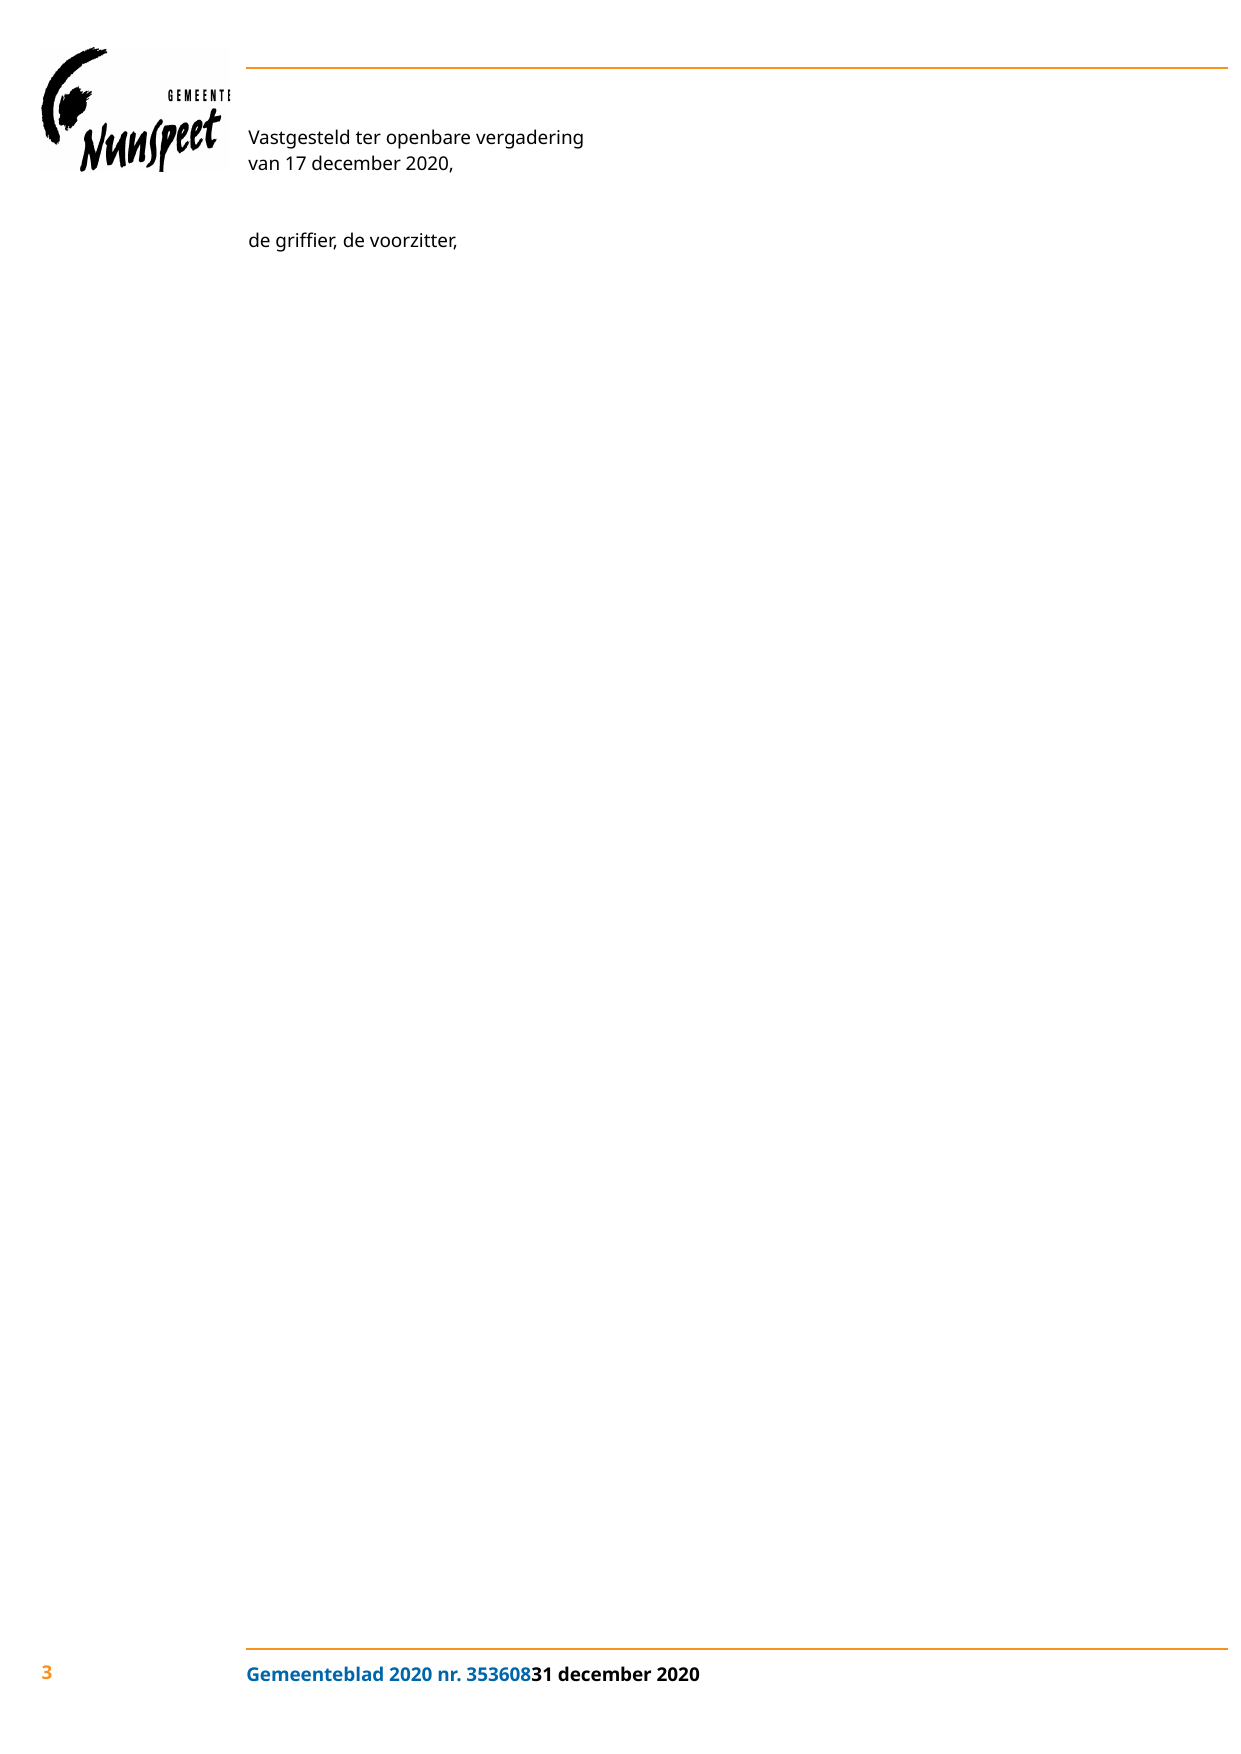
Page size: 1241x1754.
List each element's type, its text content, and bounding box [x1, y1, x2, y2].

text Vastgesteld ter openbare vergadering [248, 124, 1152, 150]
text van 17 december 2020, [248, 150, 1152, 176]
text de griffier, de voorzitter, [248, 227, 1152, 253]
picture [41, 47, 231, 172]
